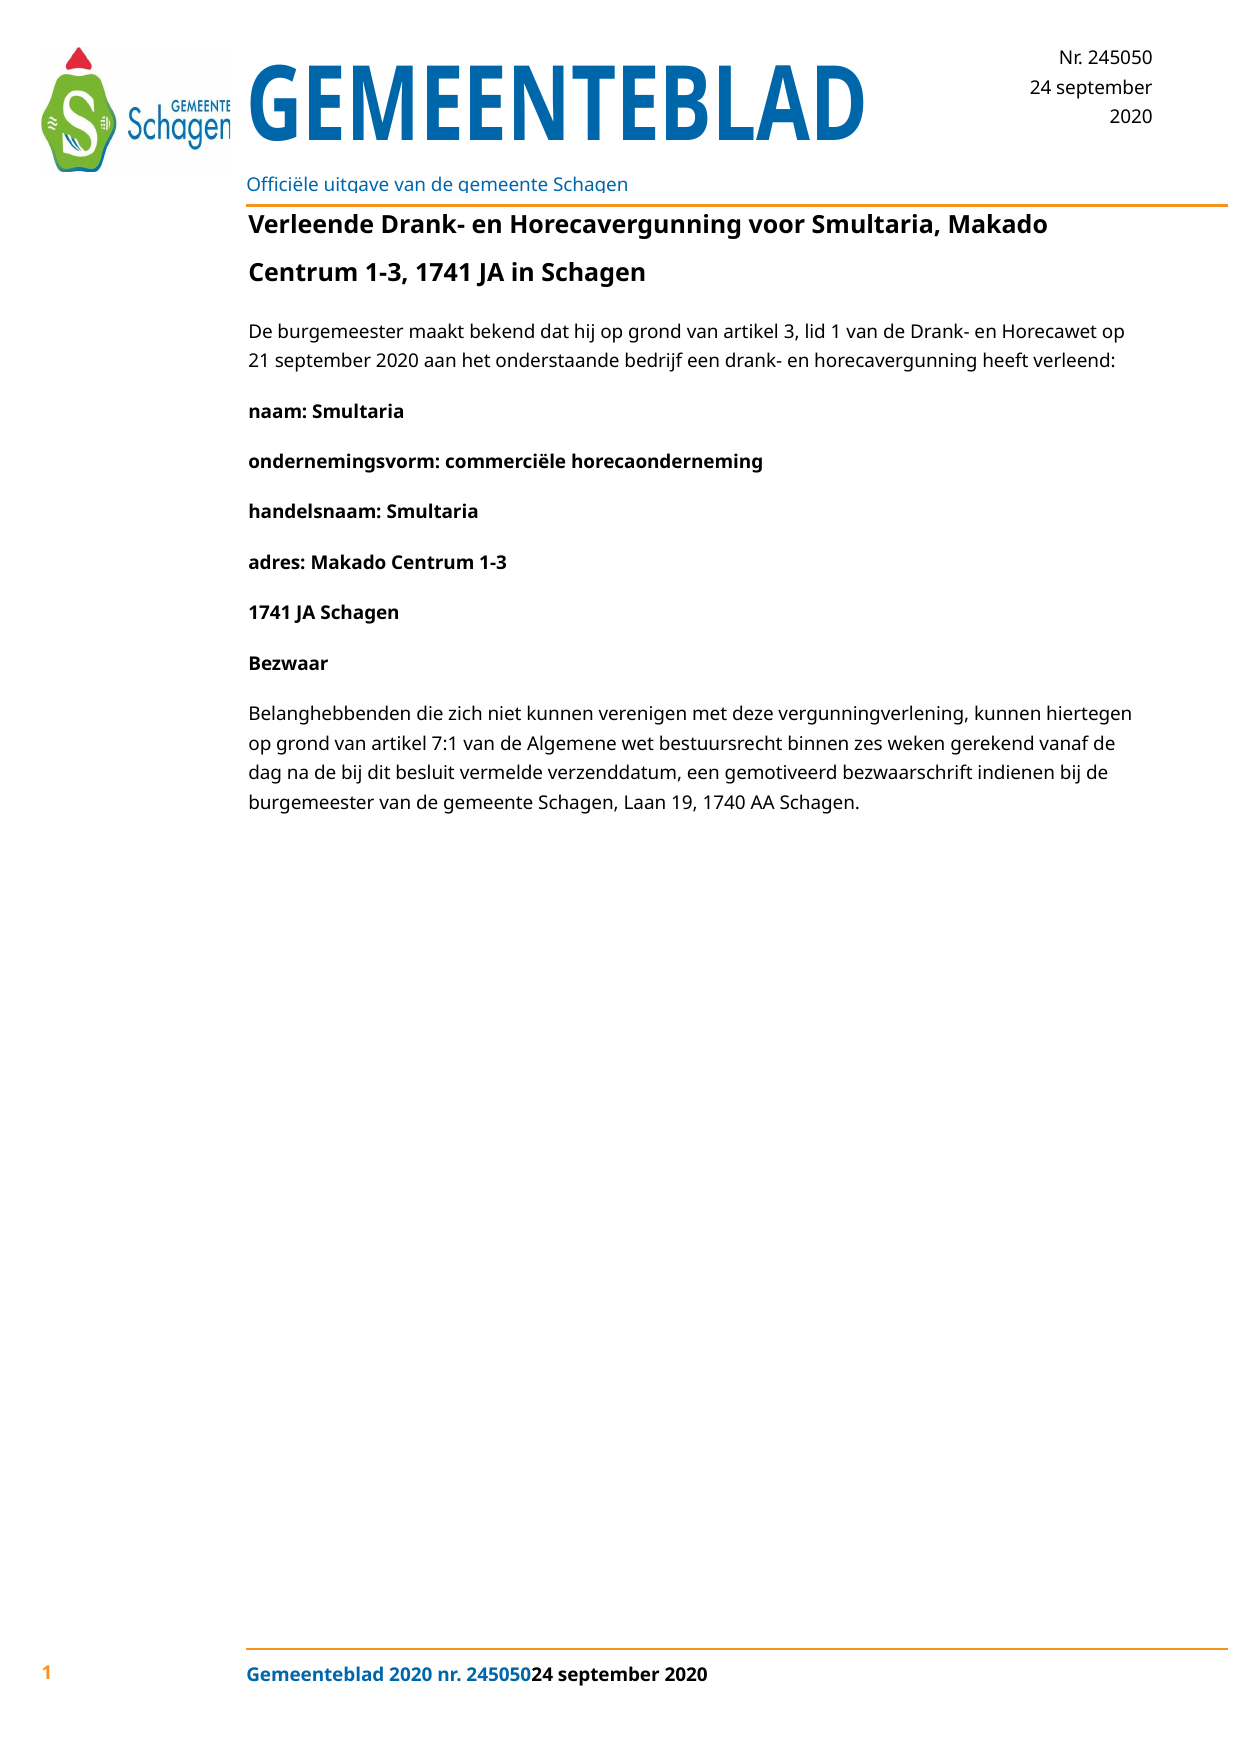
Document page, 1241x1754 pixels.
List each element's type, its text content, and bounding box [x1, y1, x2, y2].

text Belanghebbenden die zich niet kunnen verenigen met deze vergunningverlening, kunnen hiertegen op grond van artikel 7:1 van de Algemene wet bestuursrecht binnen zes weken gerekend vanaf de dag na de bij dit besluit vermelde verzenddatum, een gemotiveerd bezwaarschrift indienen bij de burgemeester van de gemeente Schagen, Laan 19, 1740 AA Schagen. [248, 700, 1152, 815]
text Verleende Drank- en Horecavergunning voor Smultaria, Makado Centrum 1-3, 1741 JA in Schagen [248, 207, 1152, 288]
text ondernemingsvorm: commerciële horecaonderneming [248, 448, 1152, 474]
text Bezwaar [248, 650, 1152, 676]
text De burgemeester maakt bekend dat hij op grond van artikel 3, lid 1 van de Drank- en Horecawet op 21 september 2020 aan het onderstaande bedrijf een drank- en horecavergunning heeft verleend: [248, 318, 1152, 373]
text handelsnaam: Smultaria [248, 499, 1152, 524]
text 1741 JA Schagen [248, 599, 1152, 625]
picture [41, 47, 231, 172]
text naam: Smultaria [248, 398, 1152, 424]
text adres: Makado Centrum 1-3 [248, 549, 1152, 575]
